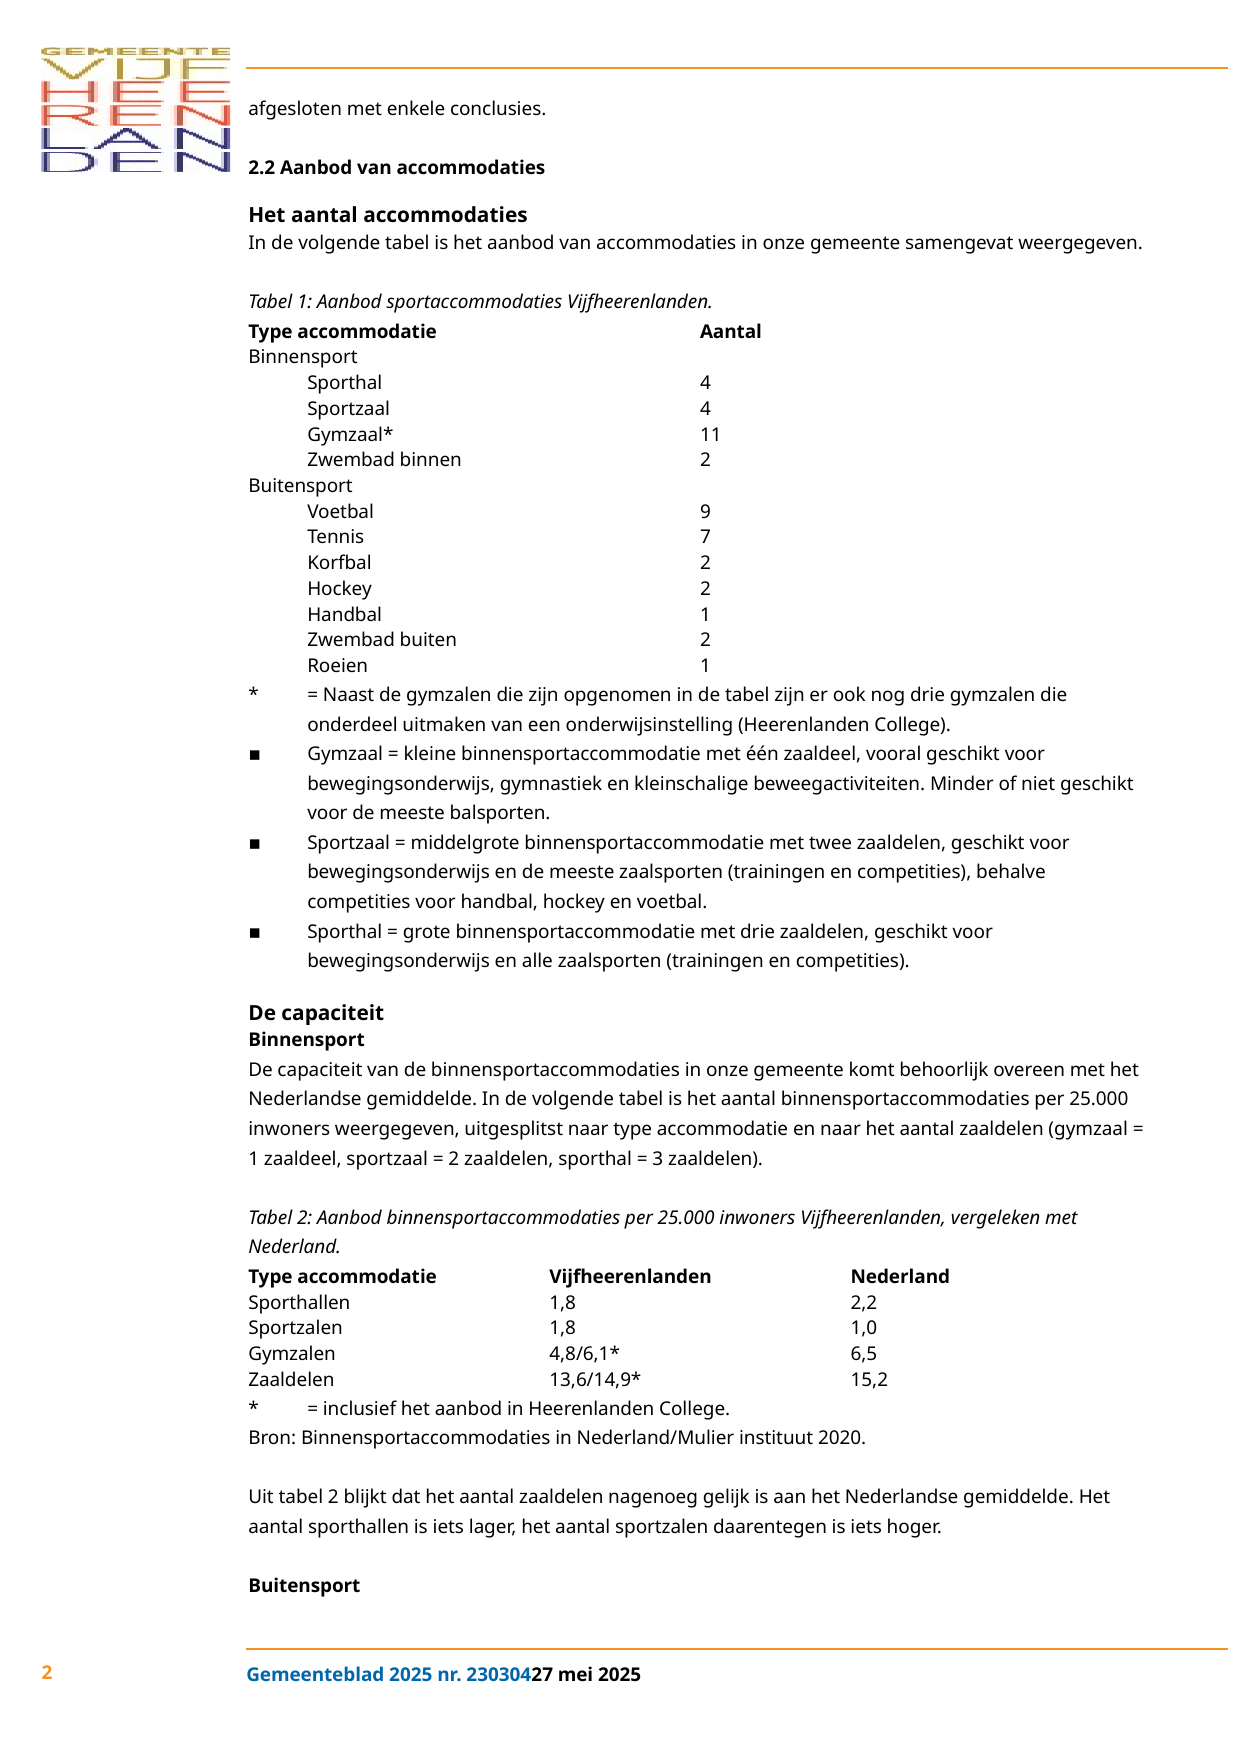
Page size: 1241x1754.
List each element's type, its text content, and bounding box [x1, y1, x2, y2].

table_cell 4 [700, 369, 1152, 395]
list = Naast de gymzalen die zijn opgenomen in de tabel zijn er ook nog drie gymzalen die onderdeel uitmaken van een onderwijsinstelling (Heerenlanden College). [248, 681, 1152, 737]
list = inclusief het aanbod in Heerenlanden College. [248, 1395, 1152, 1421]
table_cell 13,6/14,9* [549, 1366, 850, 1392]
table_cell Voetbal [248, 498, 700, 524]
table_cell 2 [700, 549, 1152, 575]
table_cell 1,8 [549, 1315, 850, 1340]
table_cell Hockey [248, 575, 700, 601]
text Tabel 2: Aanbod binnensportaccommodaties per 25.000 inwoners Vijfheerenlanden, vergeleken met Nederland. [248, 1204, 1152, 1259]
text Tabel 1: Aanbod sportaccommodaties Vijfheerenlanden. [248, 288, 1152, 314]
text 2.2 Aanbod van accommodaties [248, 154, 1152, 180]
table_cell 2,2 [850, 1289, 1152, 1314]
table_cell Gymzaal* [248, 421, 700, 446]
table_cell 1 [700, 601, 1152, 627]
text Bron: Binnensportaccommodaties in Nederland/Mulier instituut 2020. [248, 1424, 1152, 1450]
table_header Aantal [700, 318, 1152, 343]
table_cell Zwembad binnen [248, 446, 700, 472]
text In de volgende tabel is het aanbod van accommodaties in onze gemeente samengevat weergegeven. [248, 229, 1152, 255]
table_cell Tennis [248, 524, 700, 549]
table_cell 9 [700, 498, 1152, 524]
table_cell [700, 472, 1152, 498]
table_cell 11 [700, 421, 1152, 446]
table_cell 15,2 [850, 1366, 1152, 1392]
table_header Vijfheerenlanden [549, 1263, 850, 1289]
table_cell [700, 344, 1152, 369]
text Uit tabel 2 blijkt dat het aantal zaaldelen nagenoeg gelijk is aan het Nederlandse gemiddelde. Het aantal sporthallen is iets lager, het aantal sportzalen daarentegen is iets hoger. [248, 1484, 1152, 1539]
table_cell Roeien [248, 652, 700, 678]
text afgesloten met enkele conclusies. [248, 95, 1152, 121]
table_cell 6,5 [850, 1340, 1152, 1366]
table_cell Sporthal [248, 369, 700, 395]
text Het aantal accommodaties [248, 201, 1152, 229]
table_cell 2 [700, 446, 1152, 472]
text De capaciteit [248, 998, 1152, 1026]
table_header Nederland [850, 1263, 1152, 1289]
table_cell 4 [700, 395, 1152, 421]
text Buitensport [248, 1572, 1152, 1598]
table_cell 2 [700, 575, 1152, 601]
table_cell 1,8 [549, 1289, 850, 1314]
table_cell Buitensport [248, 472, 700, 498]
table_cell Korfbal [248, 549, 700, 575]
text De capaciteit van de binnensportaccommodaties in onze gemeente komt behoorlijk overeen met het Nederlandse gemiddelde. In de volgende tabel is het aantal binnensportaccommodaties per 25.000 inwoners weergegeven, uitgesplitst naar type accommodatie en naar het aantal zaaldelen (gymzaal = 1 zaaldeel, sportzaal = 2 zaaldelen, sporthal = 3 zaaldelen). [248, 1056, 1152, 1170]
list Sporthal = grote binnensportaccommodatie met drie zaaldelen, geschikt voor bewegingsonderwijs en alle zaalsporten (trainingen en competities). [248, 918, 1152, 973]
list Gymzaal = kleine binnensportaccommodatie met één zaaldeel, vooral geschikt voor bewegingsonderwijs, gymnastiek en kleinschalige beweegactiviteiten. Minder of niet geschikt voor de meeste balsporten. [248, 740, 1152, 825]
table_cell Sportzalen [248, 1315, 549, 1340]
table_cell 4,8/6,1* [549, 1340, 850, 1366]
table_cell Gymzalen [248, 1340, 549, 1366]
table_cell 7 [700, 524, 1152, 549]
picture [41, 47, 231, 172]
table_cell Zwembad buiten [248, 627, 700, 652]
text Binnensport [248, 1026, 1152, 1052]
table_cell Zaaldelen [248, 1366, 549, 1392]
list Sportzaal = middelgrote binnensportaccommodatie met twee zaaldelen, geschikt voor bewegingsonderwijs en de meeste zaalsporten (trainingen en competities), behalve competities voor handbal, hockey en voetbal. [248, 829, 1152, 914]
table_cell Binnensport [248, 344, 700, 369]
table_header Type accommodatie [248, 318, 700, 343]
table_cell 1 [700, 652, 1152, 678]
table_cell 2 [700, 627, 1152, 652]
table_cell Handbal [248, 601, 700, 627]
table_cell Sportzaal [248, 395, 700, 421]
table_header Type accommodatie [248, 1263, 549, 1289]
table_cell Sporthallen [248, 1289, 549, 1314]
table_cell 1,0 [850, 1315, 1152, 1340]
